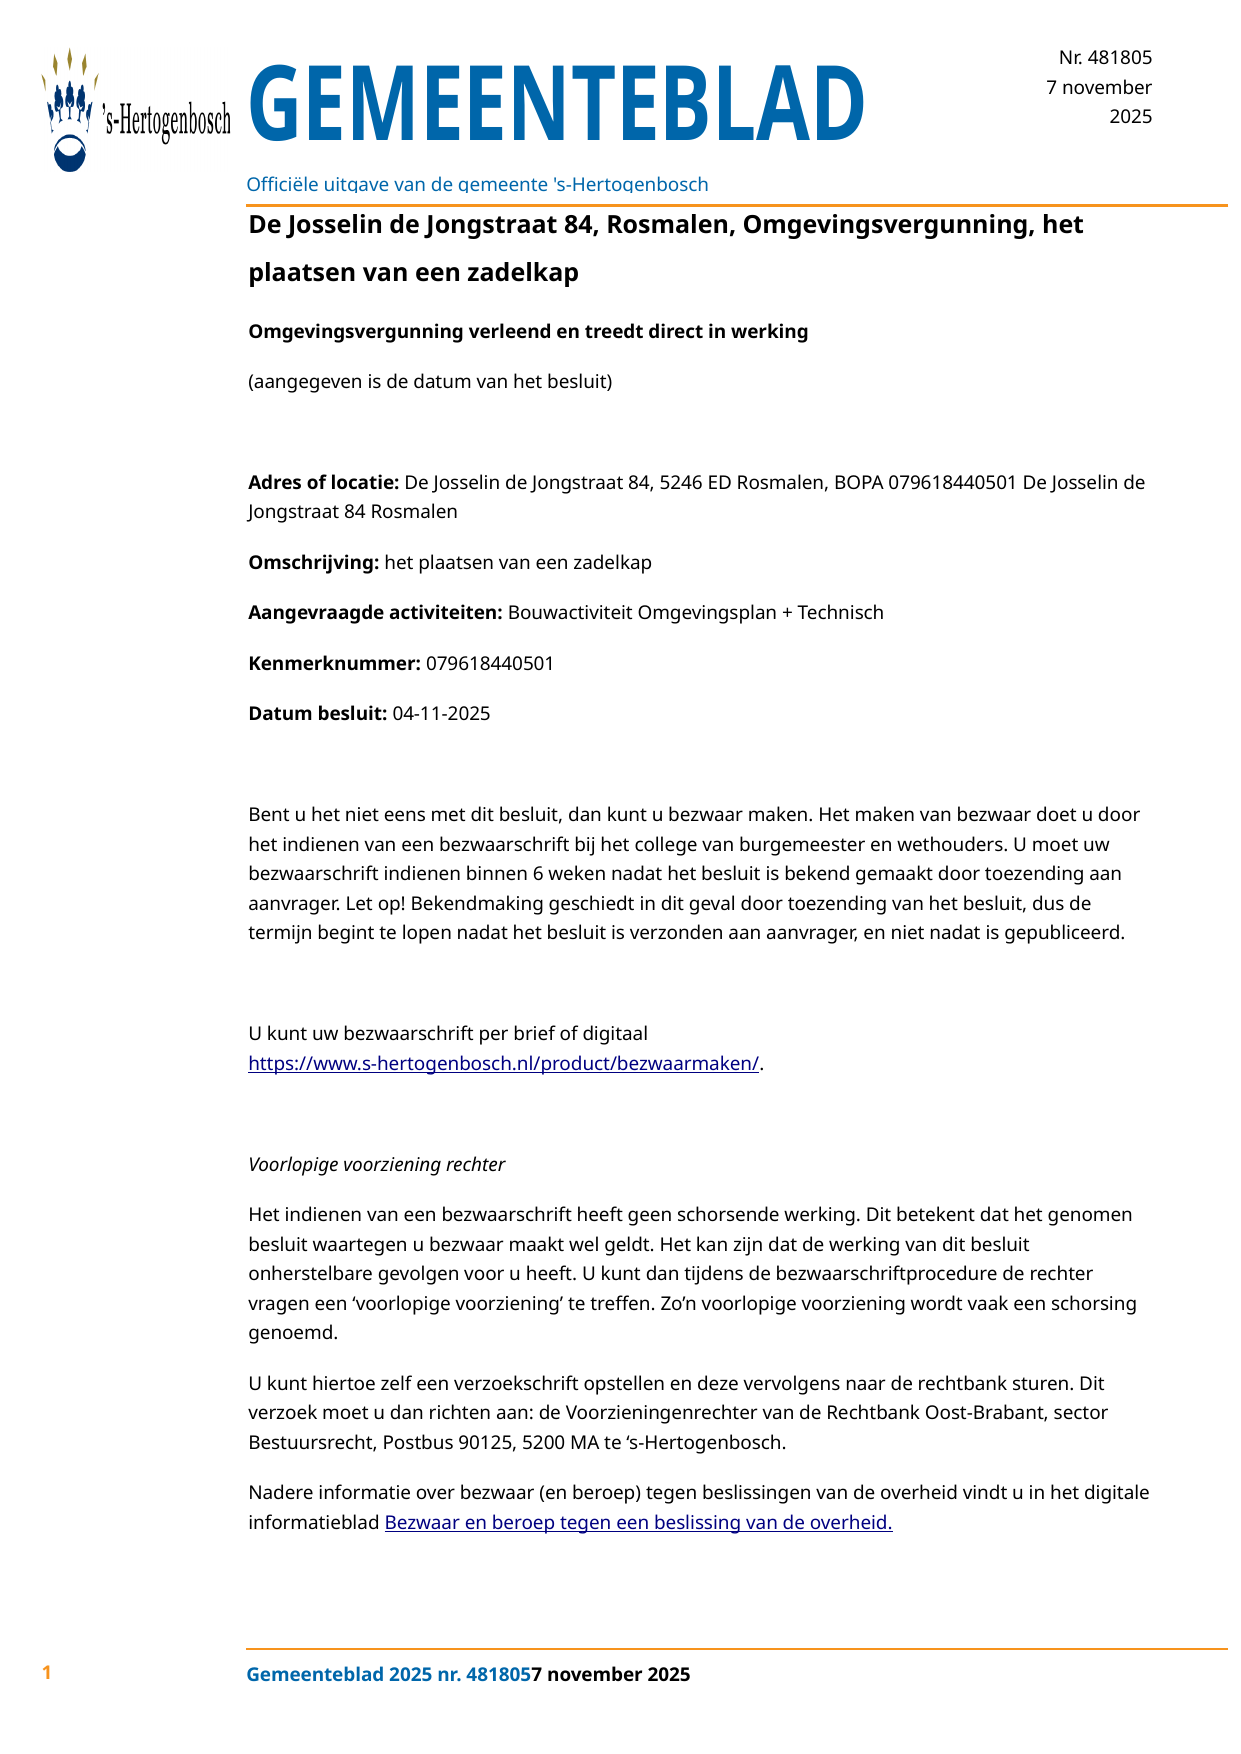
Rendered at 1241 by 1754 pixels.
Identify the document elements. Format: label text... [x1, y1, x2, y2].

text (aangegeven is de datum van het besluit) [248, 368, 1152, 394]
text Voorlopige voorziening rechter [248, 1151, 1152, 1177]
text Omgevingsvergunning verleend en treedt direct in werking [248, 318, 1152, 344]
text Aangevraagde activiteiten: Bouwactiviteit Omgevingsplan + Technisch [248, 599, 1152, 625]
picture [41, 47, 231, 172]
text Nadere informatie over bezwaar (en beroep) tegen beslissingen van de overheid vindt u in het digitale informatieblad Bezwaar en beroep tegen een beslissing van de overheid. [248, 1479, 1152, 1535]
text Het indienen van een bezwaarschrift heeft geen schorsende werking. Dit betekent dat het genomen besluit waartegen u bezwaar maakt wel geldt. Het kan zijn dat de werking van dit besluit onherstelbare gevolgen voor u heeft. U kunt dan tijdens de bezwaarschriftprocedure de rechter vragen een ‘voorlopige voorziening’ te treffen. Zo’n voorlopige voorziening wordt vaak een schorsing genoemd. [248, 1201, 1152, 1345]
text U kunt hiertoe zelf een verzoekschrift opstellen en deze vervolgens naar de rechtbank sturen. Dit verzoek moet u dan richten aan: de Voorzieningenrechter van de Rechtbank Oost-Brabant, sector Bestuursrecht, Postbus 90125, 5200 MA te ‘s-Hertogenbosch. [248, 1370, 1152, 1455]
text Kenmerknummer: 079618440501 [248, 650, 1152, 676]
text Omschrijving: het plaatsen van een zadelkap [248, 549, 1152, 575]
text De Josselin de Jongstraat 84, Rosmalen, Omgevingsvergunning, het plaatsen van een zadelkap [248, 207, 1152, 288]
text U kunt uw bezwaarschrift per brief of digitaal https://www.s-hertogenbosch.nl/product/bezwaarmaken/. [248, 1020, 1152, 1076]
text Datum besluit: 04-11-2025 [248, 700, 1152, 726]
text Bent u het niet eens met dit besluit, dan kunt u bezwaar maken. Het maken van bezwaar doet u door het indienen van een bezwaarschrift bij het college van burgemeester en wethouders. U moet uw bezwaarschrift indienen binnen 6 weken nadat het besluit is bekend gemaakt door toezending aan aanvrager. Let op! Bekendmaking geschiedt in dit geval door toezending van het besluit, dus de termijn begint te lopen nadat het besluit is verzonden aan aanvrager, en niet nadat is gepubliceerd. [248, 801, 1152, 945]
text Adres of locatie: De Josselin de Jongstraat 84, 5246 ED Rosmalen, BOPA 079618440501 De Josselin de Jongstraat 84 Rosmalen [248, 469, 1152, 524]
